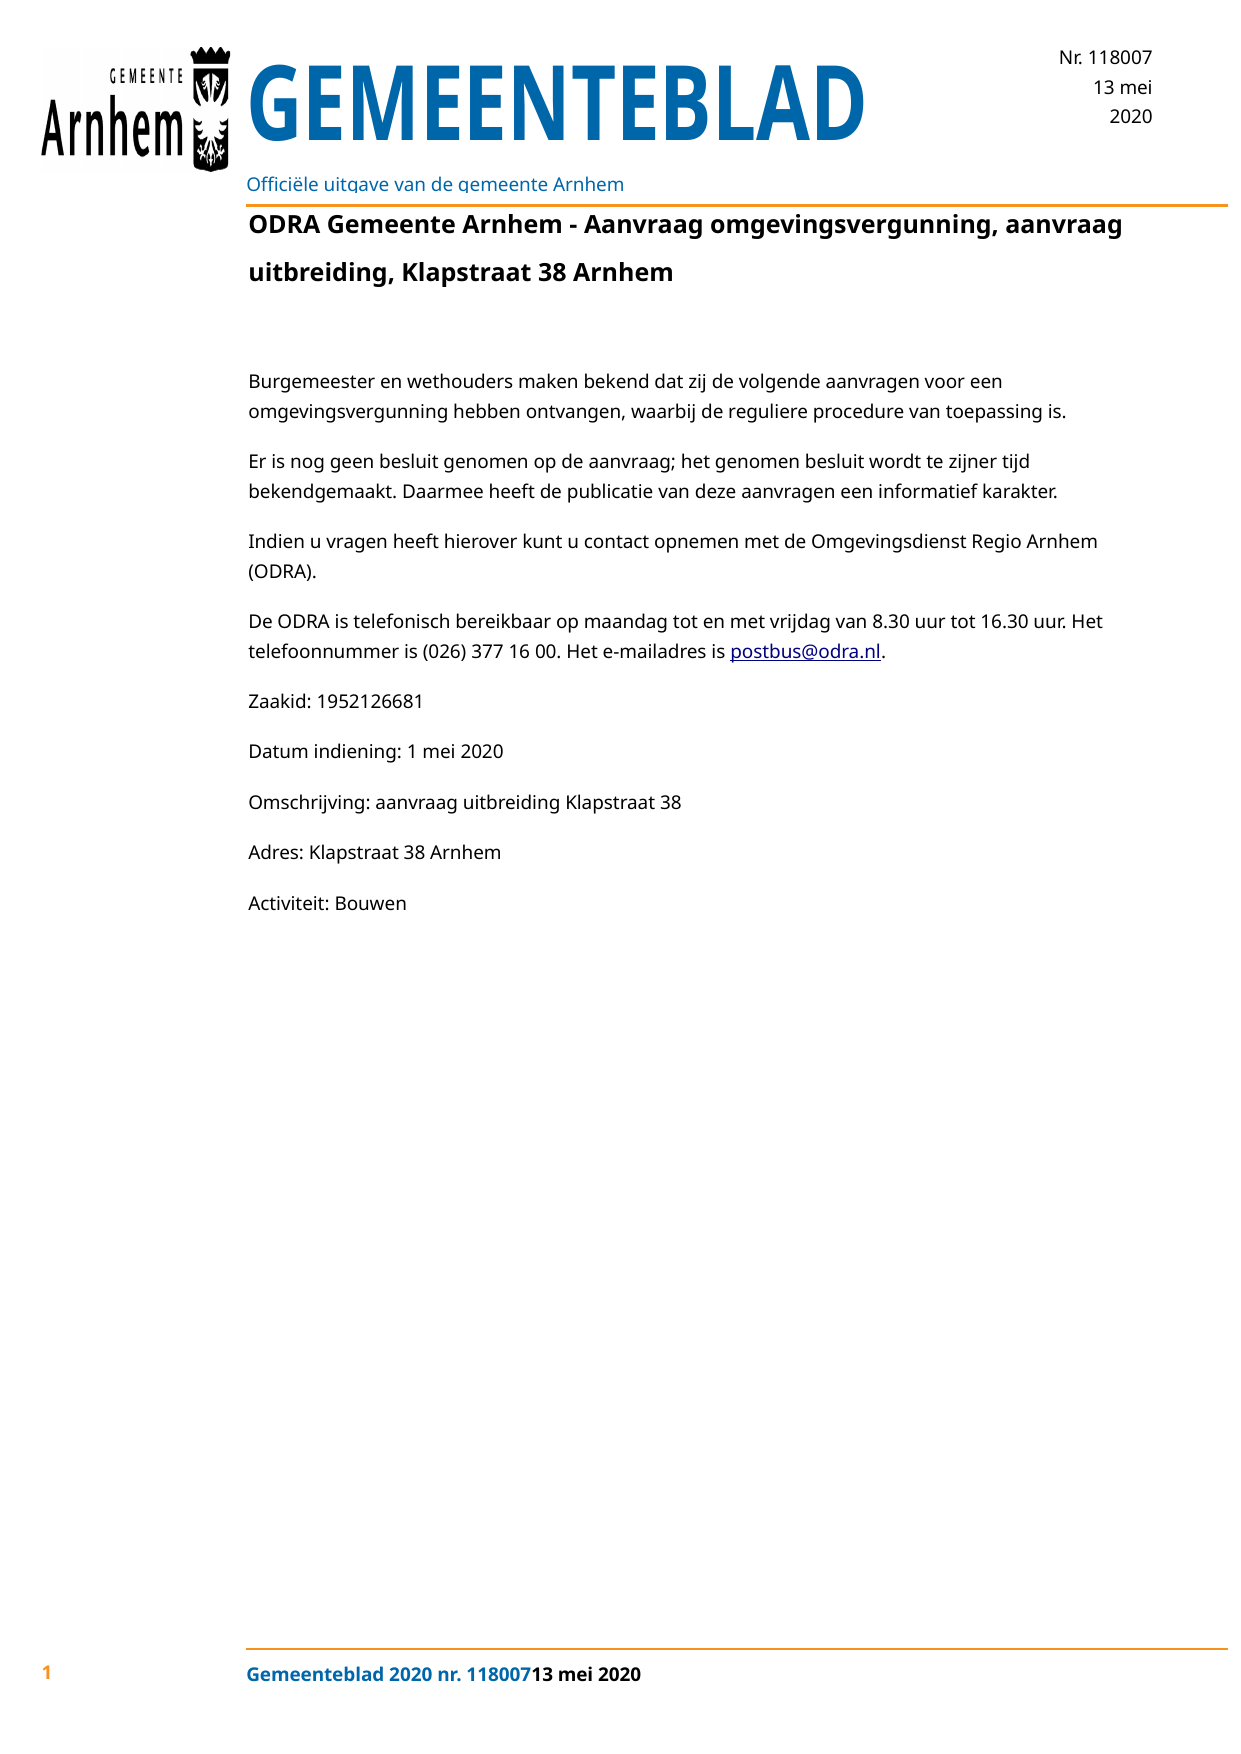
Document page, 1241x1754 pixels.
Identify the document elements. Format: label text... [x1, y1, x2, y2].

text Activiteit: Bouwen [248, 890, 1152, 916]
text Datum indiening: 1 mei 2020 [248, 739, 1152, 764]
text De ODRA is telefonisch bereikbaar op maandag tot en met vrijdag van 8.30 uur tot 16.30 uur. Het telefoonnummer is (026) 377 16 00. Het e-mailadres is postbus@odra.nl. [248, 608, 1152, 664]
text Indien u vragen heeft hierover kunt u contact opnemen met de Omgevingsdienst Regio Arnhem (ODRA). [248, 528, 1152, 584]
text Er is nog geen besluit genomen op de aanvraag; het genomen besluit wordt te zijner tijd bekendgemaakt. Daarmee heeft de publicatie van deze aanvragen een informatief karakter. [248, 448, 1152, 504]
text Omschrijving: aanvraag uitbreiding Klapstraat 38 [248, 789, 1152, 815]
text ODRA Gemeente Arnhem - Aanvraag omgevingsvergunning, aanvraag uitbreiding, Klapstraat 38 Arnhem [248, 207, 1152, 288]
text Burgemeester en wethouders maken bekend dat zij de volgende aanvragen voor een omgevingsvergunning hebben ontvangen, waarbij de reguliere procedure van toepassing is. [248, 368, 1152, 424]
picture [41, 47, 231, 172]
text Zaakid: 1952126681 [248, 688, 1152, 714]
text Adres: Klapstraat 38 Arnhem [248, 839, 1152, 865]
